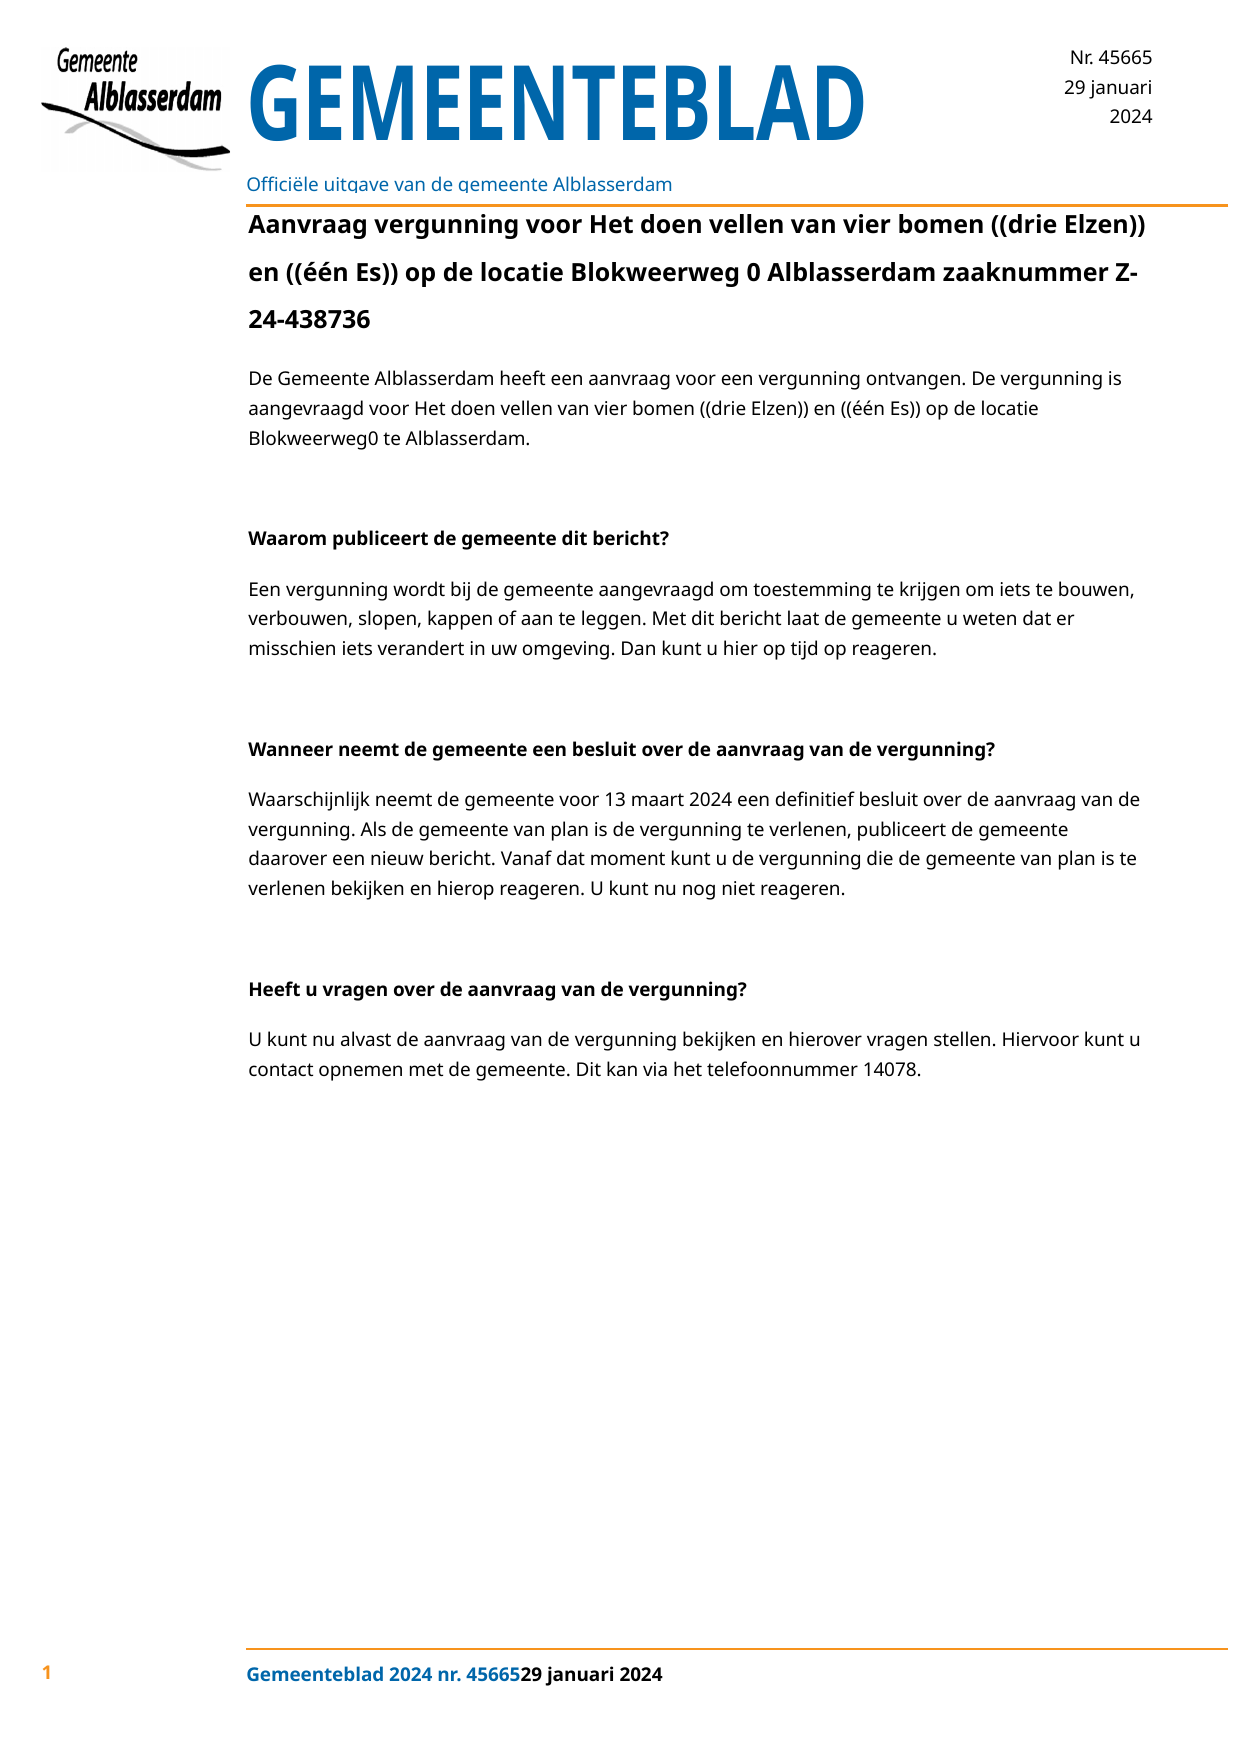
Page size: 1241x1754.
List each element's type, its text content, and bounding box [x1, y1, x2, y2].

text Heeft u vragen over de aanvraag van de vergunning? [248, 976, 1152, 1002]
text Waarschijnlijk neemt de gemeente voor 13 maart 2024 een definitief besluit over de aanvraag van de vergunning. Als de gemeente van plan is de vergunning te verlenen, publiceert de gemeente daarover een nieuw bericht. Vanaf dat moment kunt u de vergunning die de gemeente van plan is te verlenen bekijken en hierop reageren. U kunt nu nog niet reageren. [248, 786, 1152, 901]
text U kunt nu alvast de aanvraag van de vergunning bekijken en hierover vragen stellen. Hiervoor kunt u contact opnemen met de gemeente. Dit kan via het telefoonnummer 14078. [248, 1026, 1152, 1082]
text Aanvraag vergunning voor Het doen vellen van vier bomen ((drie Elzen)) en ((één Es)) op de locatie Blokweerweg 0 Alblasserdam zaaknummer Z-24-438736 [248, 207, 1152, 336]
text De Gemeente Alblasserdam heeft een aanvraag voor een vergunning ontvangen. De vergunning is aangevraagd voor Het doen vellen van vier bomen ((drie Elzen)) en ((één Es)) op de locatie Blokweerweg0 te Alblasserdam. [248, 366, 1152, 450]
picture [41, 47, 231, 172]
text Waarom publiceert de gemeente dit bericht? [248, 526, 1152, 551]
text Een vergunning wordt bij de gemeente aangevraagd om toestemming te krijgen om iets te bouwen, verbouwen, slopen, kappen of aan te leggen. Met dit bericht laat de gemeente u weten dat er misschien iets verandert in uw omgeving. Dan kunt u hier op tijd op reageren. [248, 576, 1152, 661]
text Wanneer neemt de gemeente een besluit over de aanvraag van de vergunning? [248, 736, 1152, 762]
